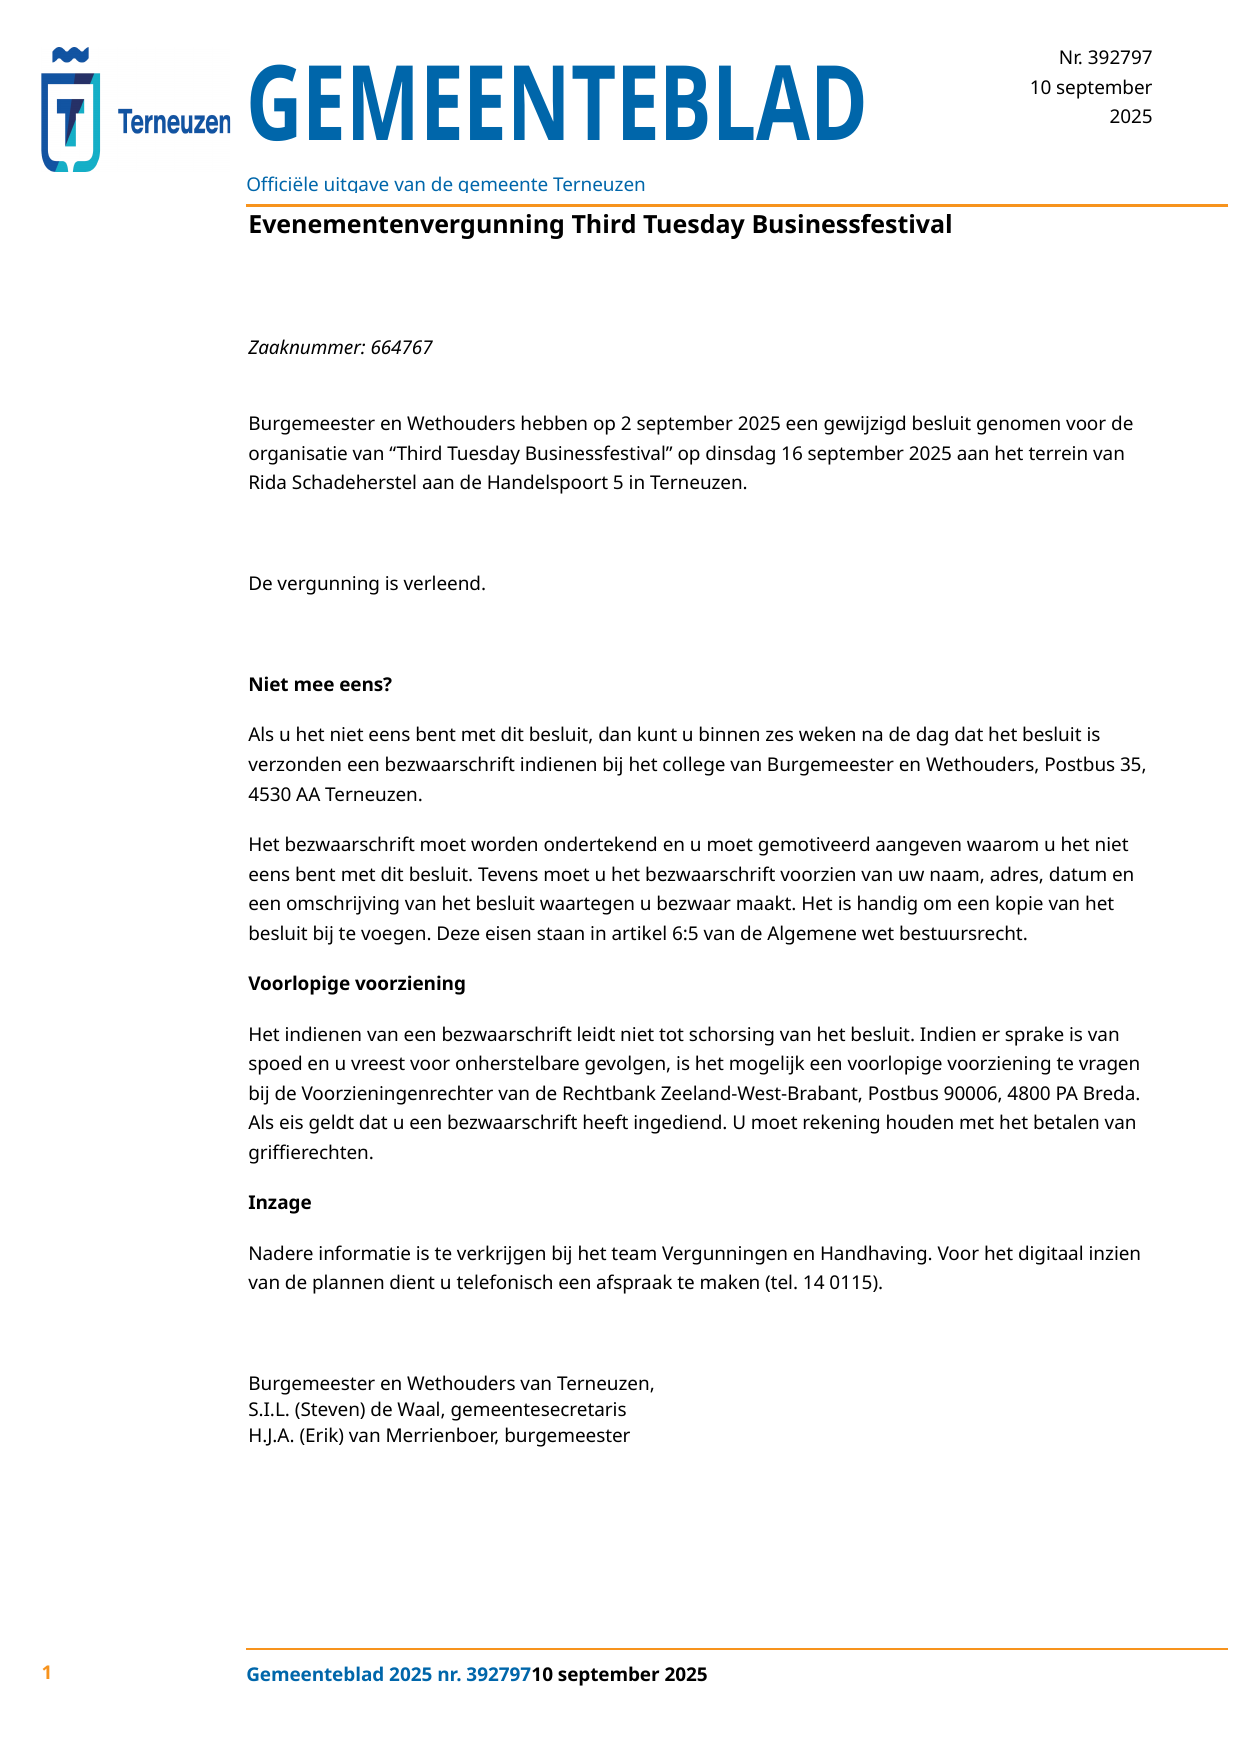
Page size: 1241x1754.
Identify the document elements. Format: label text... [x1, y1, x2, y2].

text Nadere informatie is te verkrijgen bij het team Vergunningen en Handhaving. Voor het digitaal inzien van de plannen dient u telefonisch een afspraak te maken (tel. 14 0115). [248, 1240, 1152, 1295]
text Niet mee eens? [248, 671, 1152, 697]
text Als u het niet eens bent met dit besluit, dan kunt u binnen zes weken na de dag dat het besluit is verzonden een bezwaarschrift indienen bij het college van Burgemeester en Wethouders, Postbus 35, 4530 AA Terneuzen. [248, 722, 1152, 807]
text Evenementenvergunning Third Tuesday Businessfestival [248, 207, 1152, 241]
text Het bezwaarschrift moet worden ondertekend en u moet gemotiveerd aangeven waarom u het niet eens bent met dit besluit. Tevens moet u het bezwaarschrift voorzien van uw naam, adres, datum en een omschrijving van het besluit waartegen u bezwaar maakt. Het is handig om een kopie van het besluit bij te voegen. Deze eisen staan in artikel 6:5 van de Algemene wet bestuursrecht. [248, 831, 1152, 946]
text Zaaknummer: 664767 [248, 334, 1152, 360]
table_cell [714, 1448, 1152, 1473]
picture [41, 47, 231, 172]
text Inzage [248, 1189, 1152, 1215]
text Het indienen van een bezwaarschrift leidt niet tot schorsing van het besluit. Indien er sprake is van spoed en u vreest voor onherstelbare gevolgen, is het mogelijk een voorlopige voorziening te vragen bij de Voorzieningenrechter van de Rechtbank Zeeland-West-Brabant, Postbus 90006, 4800 PA Breda. Als eis geldt dat u een bezwaarschrift heeft ingediend. U moet rekening houden met het betalen van griffierechten. [248, 1021, 1152, 1165]
table_cell S.I.L. (Steven) de Waal, gemeentesecretaris [248, 1396, 714, 1422]
table_cell [714, 1396, 1152, 1422]
table_cell H.J.A. (Erik) van Merrienboer, burgemeester [248, 1422, 1152, 1448]
text Voorlopige voorziening [248, 970, 1152, 996]
text De vergunning is verleend. [248, 570, 1152, 596]
table_cell [248, 1448, 714, 1473]
text Burgemeester en Wethouders hebben op 2 september 2025 een gewijzigd besluit genomen voor de organisatie van “Third Tuesday Businessfestival” op dinsdag 16 september 2025 aan het terrein van Rida Schadeherstel aan de Handelspoort 5 in Terneuzen. [248, 410, 1152, 495]
table_header Burgemeester en Wethouders van Terneuzen, [248, 1371, 1152, 1396]
